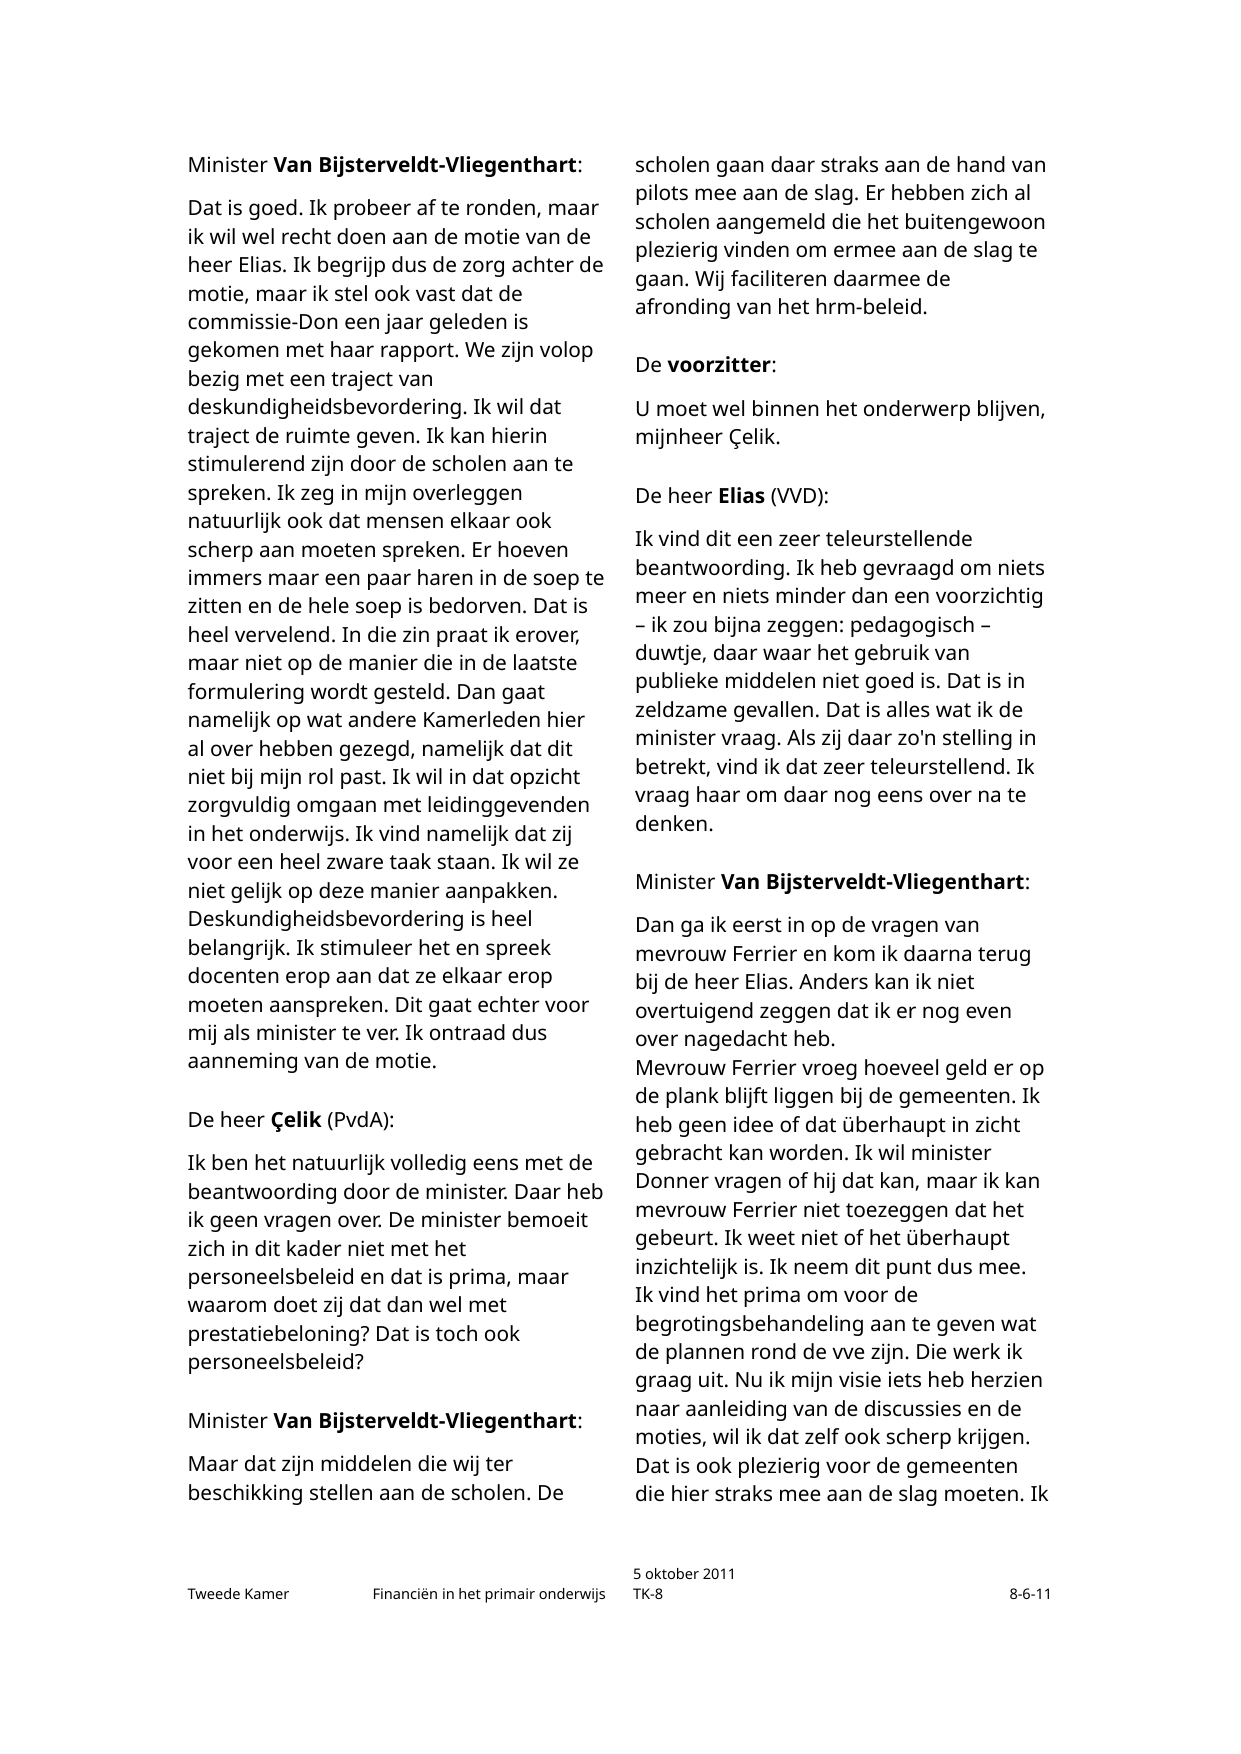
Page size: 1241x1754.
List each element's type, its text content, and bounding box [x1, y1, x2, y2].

text Ik vind het prima om voor de begrotingsbehandeling aan te geven wat de plannen rond de vve zijn. Die werk ik graag uit. Nu ik mijn visie iets heb herzien naar aanleiding van de discussies en de moties, wil ik dat zelf ook scherp krijgen. Dat is ook plezierig voor de gemeenten die hier straks mee aan de slag moeten. Ik [635, 1280, 1053, 1508]
text Dat is goed. Ik probeer af te ronden, maar ik wil wel recht doen aan de motie van de heer Elias. Ik begrijp dus de zorg achter de motie, maar ik stel ook vast dat de commissie-Don een jaar geleden is gekomen met haar rapport. We zijn volop bezig met een traject van deskundigheidsbevordering. Ik wil dat traject de ruimte geven. Ik kan hierin stimulerend zijn door de scholen aan te spreken. Ik zeg in mijn overleggen natuurlijk ook dat mensen elkaar ook scherp aan moeten spreken. Er hoeven immers maar een paar haren in de soep te zitten en de hele soep is bedorven. Dat is heel vervelend. In die zin praat ik erover, maar niet op de manier die in de laatste formulering wordt gesteld. Dan gaat namelijk op wat andere Kamerleden hier al over hebben gezegd, namelijk dat dit niet bij mijn rol past. Ik wil in dat opzicht zorgvuldig omgaan met leidinggevenden in het onderwijs. Ik vind namelijk dat zij voor een heel zware taak staan. Ik wil ze niet gelijk op deze manier aanpakken. Deskundigheidsbevordering is heel belangrijk. Ik stimuleer het en spreek docenten erop aan dat ze elkaar erop moeten aanspreken. Dit gaat echter voor mij als minister te ver. Ik ontraad dus aanneming van de motie. [187, 193, 605, 1075]
text Minister Van Bijsterveldt-Vliegenthart: [187, 150, 605, 178]
text De heer Çelik (PvdA): [187, 1105, 605, 1133]
text scholen gaan daar straks aan de hand van pilots mee aan de slag. Er hebben zich al scholen aangemeld die het buitengewoon plezierig vinden om ermee aan de slag te gaan. Wij faciliteren daarmee de afronding van het hrm-beleid. [635, 150, 1053, 321]
text Minister Van Bijsterveldt-Vliegenthart: [635, 867, 1053, 896]
text Mevrouw Ferrier vroeg hoeveel geld er op de plank blijft liggen bij de gemeenten. Ik heb geen idee of dat überhaupt in zicht gebracht kan worden. Ik wil minister Donner vragen of hij dat kan, maar ik kan mevrouw Ferrier niet toezeggen dat het gebeurt. Ik weet niet of het überhaupt inzichtelijk is. Ik neem dit punt dus mee. [635, 1053, 1053, 1280]
text De heer Elias (VVD): [635, 481, 1053, 509]
text Ik ben het natuurlijk volledig eens met de beantwoording door de minister. Daar heb ik geen vragen over. De minister bemoeit zich in dit kader niet met het personeelsbeleid en dat is prima, maar waarom doet zij dat dan wel met prestatiebeloning? Dat is toch ook personeelsbeleid? [187, 1148, 605, 1376]
text Ik vind dit een zeer teleurstellende beantwoording. Ik heb gevraagd om niets meer en niets minder dan een voorzichtig – ik zou bijna zeggen: pedagogisch – duwtje, daar waar het gebruik van publieke middelen niet goed is. Dat is in zeldzame gevallen. Dat is alles wat ik de minister vraag. Als zij daar zo'n stelling in betrekt, vind ik dat zeer teleurstellend. Ik vraag haar om daar nog eens over na te denken. [635, 524, 1053, 837]
text De voorzitter: [635, 351, 1053, 379]
text U moet wel binnen het onderwerp blijven, mijnheer Çelik. [635, 394, 1053, 451]
text Minister Van Bijsterveldt-Vliegenthart: [187, 1406, 605, 1434]
text Dan ga ik eerst in op de vragen van mevrouw Ferrier en kom ik daarna terug bij de heer Elias. Anders kan ik niet overtuigend zeggen dat ik er nog even over nagedacht heb. [635, 911, 1053, 1053]
text Maar dat zijn middelen die wij ter beschikking stellen aan de scholen. De [187, 1449, 605, 1506]
